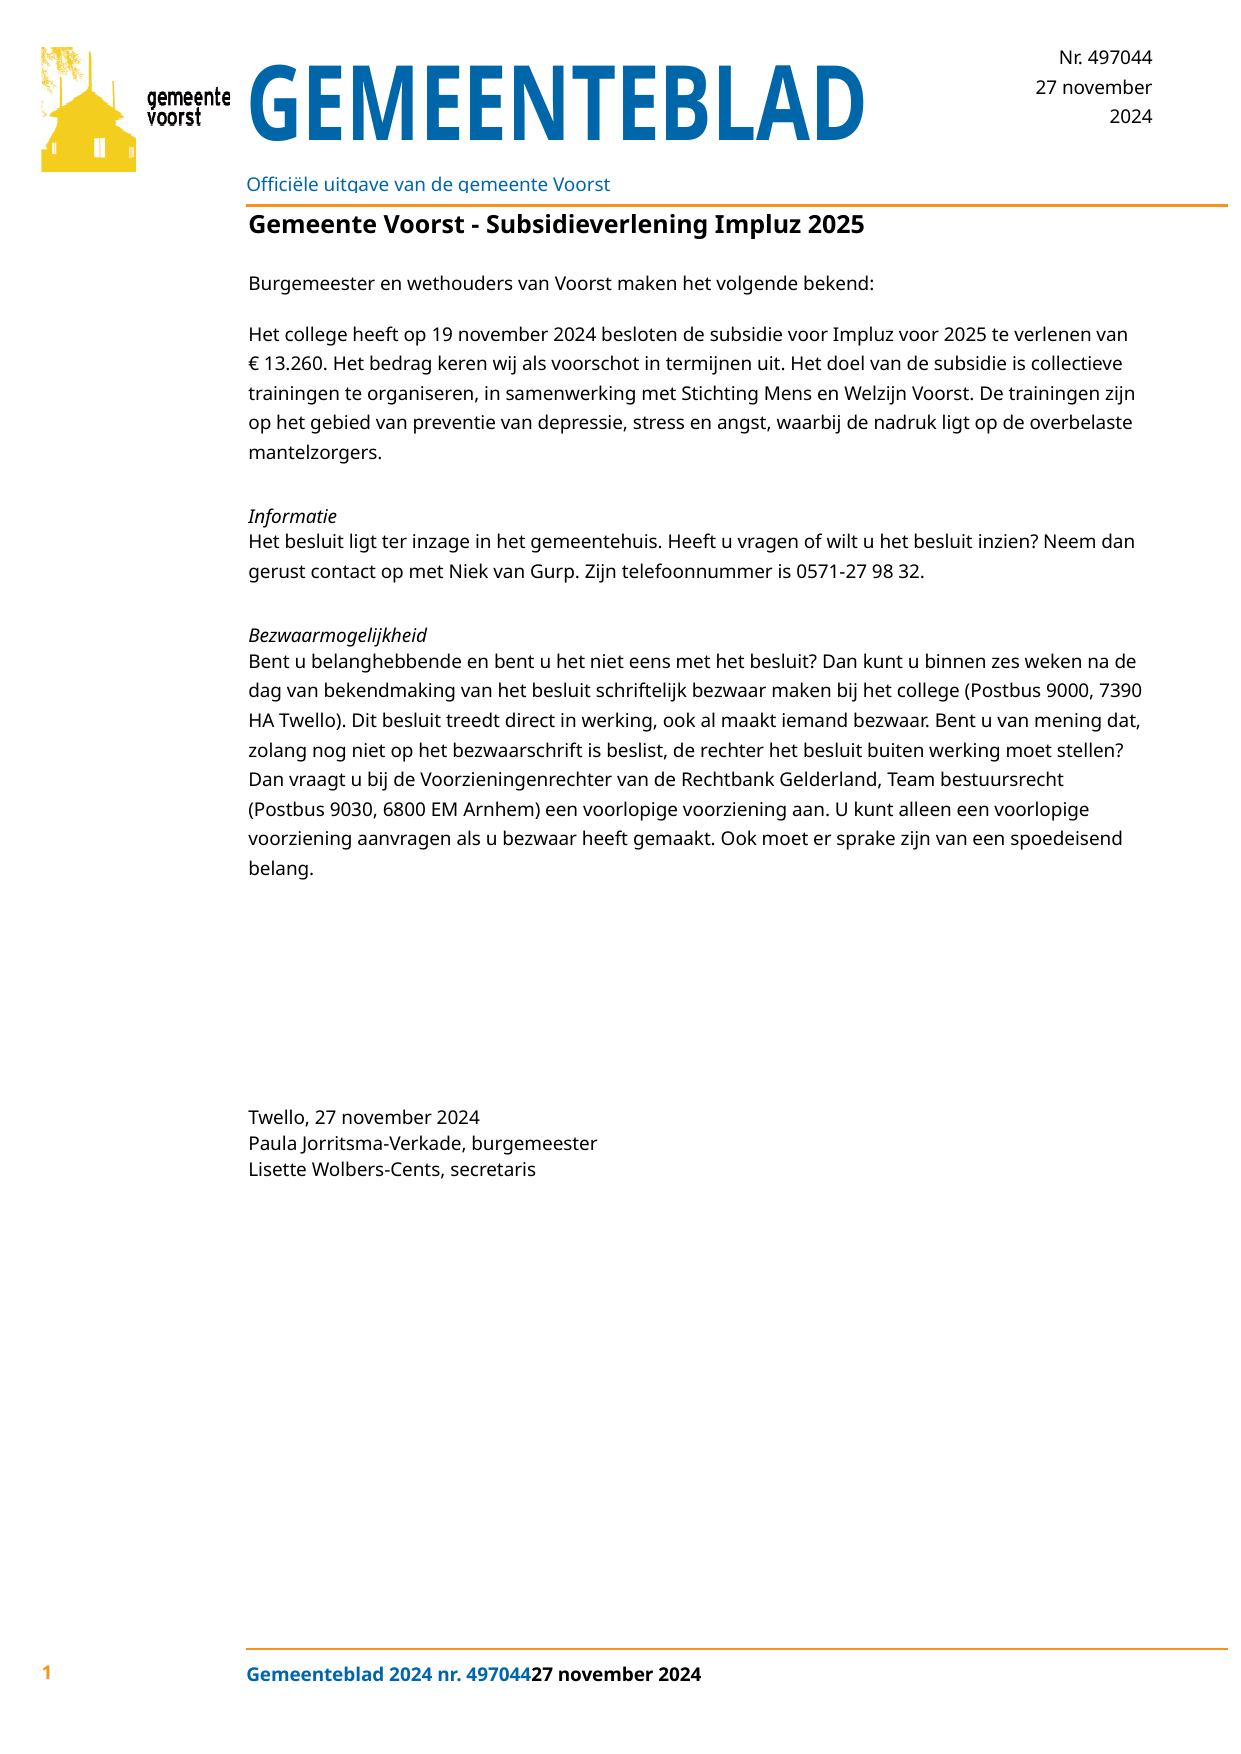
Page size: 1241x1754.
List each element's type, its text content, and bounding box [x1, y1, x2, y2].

text Gemeente Voorst - Subsidieverlening Impluz 2025 [248, 207, 1152, 241]
text Het college heeft op 19 november 2024 besloten de subsidie voor Impluz voor 2025 te verlenen van € 13.260. Het bedrag keren wij als voorschot in termijnen uit. Het doel van de subsidie is collectieve trainingen te organiseren, in samenwerking met Stichting Mens en Welzijn Voorst. De trainingen zijn op het gebied van preventie van depressie, stress en angst, waarbij de nadruk ligt op de overbelaste mantelzorgers. [248, 321, 1152, 465]
text Paula Jorritsma-Verkade, burgemeester [248, 1130, 1152, 1156]
picture [41, 47, 231, 172]
text Twello, 27 november 2024 [248, 1104, 1152, 1130]
text Bent u belanghebbende en bent u het niet eens met het besluit? Dan kunt u binnen zes weken na de dag van bekendmaking van het besluit schriftelijk bezwaar maken bij het college (Postbus 9000, 7390 HA Twello). Dit besluit treedt direct in werking, ook al maakt iemand bezwaar. Bent u van mening dat, zolang nog niet op het bezwaarschrift is beslist, de rechter het besluit buiten werking moet stellen? Dan vraagt u bij de Voorzieningenrechter van de Rechtbank Gelderland, Team bestuursrecht (Postbus 9030, 6800 EM Arnhem) een voorlopige voorziening aan. U kunt alleen een voorlopige voorziening aanvragen als u bezwaar heeft gemaakt. Ook moet er sprake zijn van een spoedeisend belang. [248, 648, 1152, 881]
text Lisette Wolbers-Cents, secretaris [248, 1156, 1152, 1182]
text Burgemeester en wethouders van Voorst maken het volgende bekend: [248, 270, 1152, 296]
text Informatie [248, 503, 1152, 529]
text Het besluit ligt ter inzage in het gemeentehuis. Heeft u vragen of wilt u het besluit inzien? Neem dan gerust contact op met Niek van Gurp. Zijn telefoonnummer is 0571-27 98 32. [248, 529, 1152, 584]
text Bezwaarmogelijkheid [248, 622, 1152, 648]
